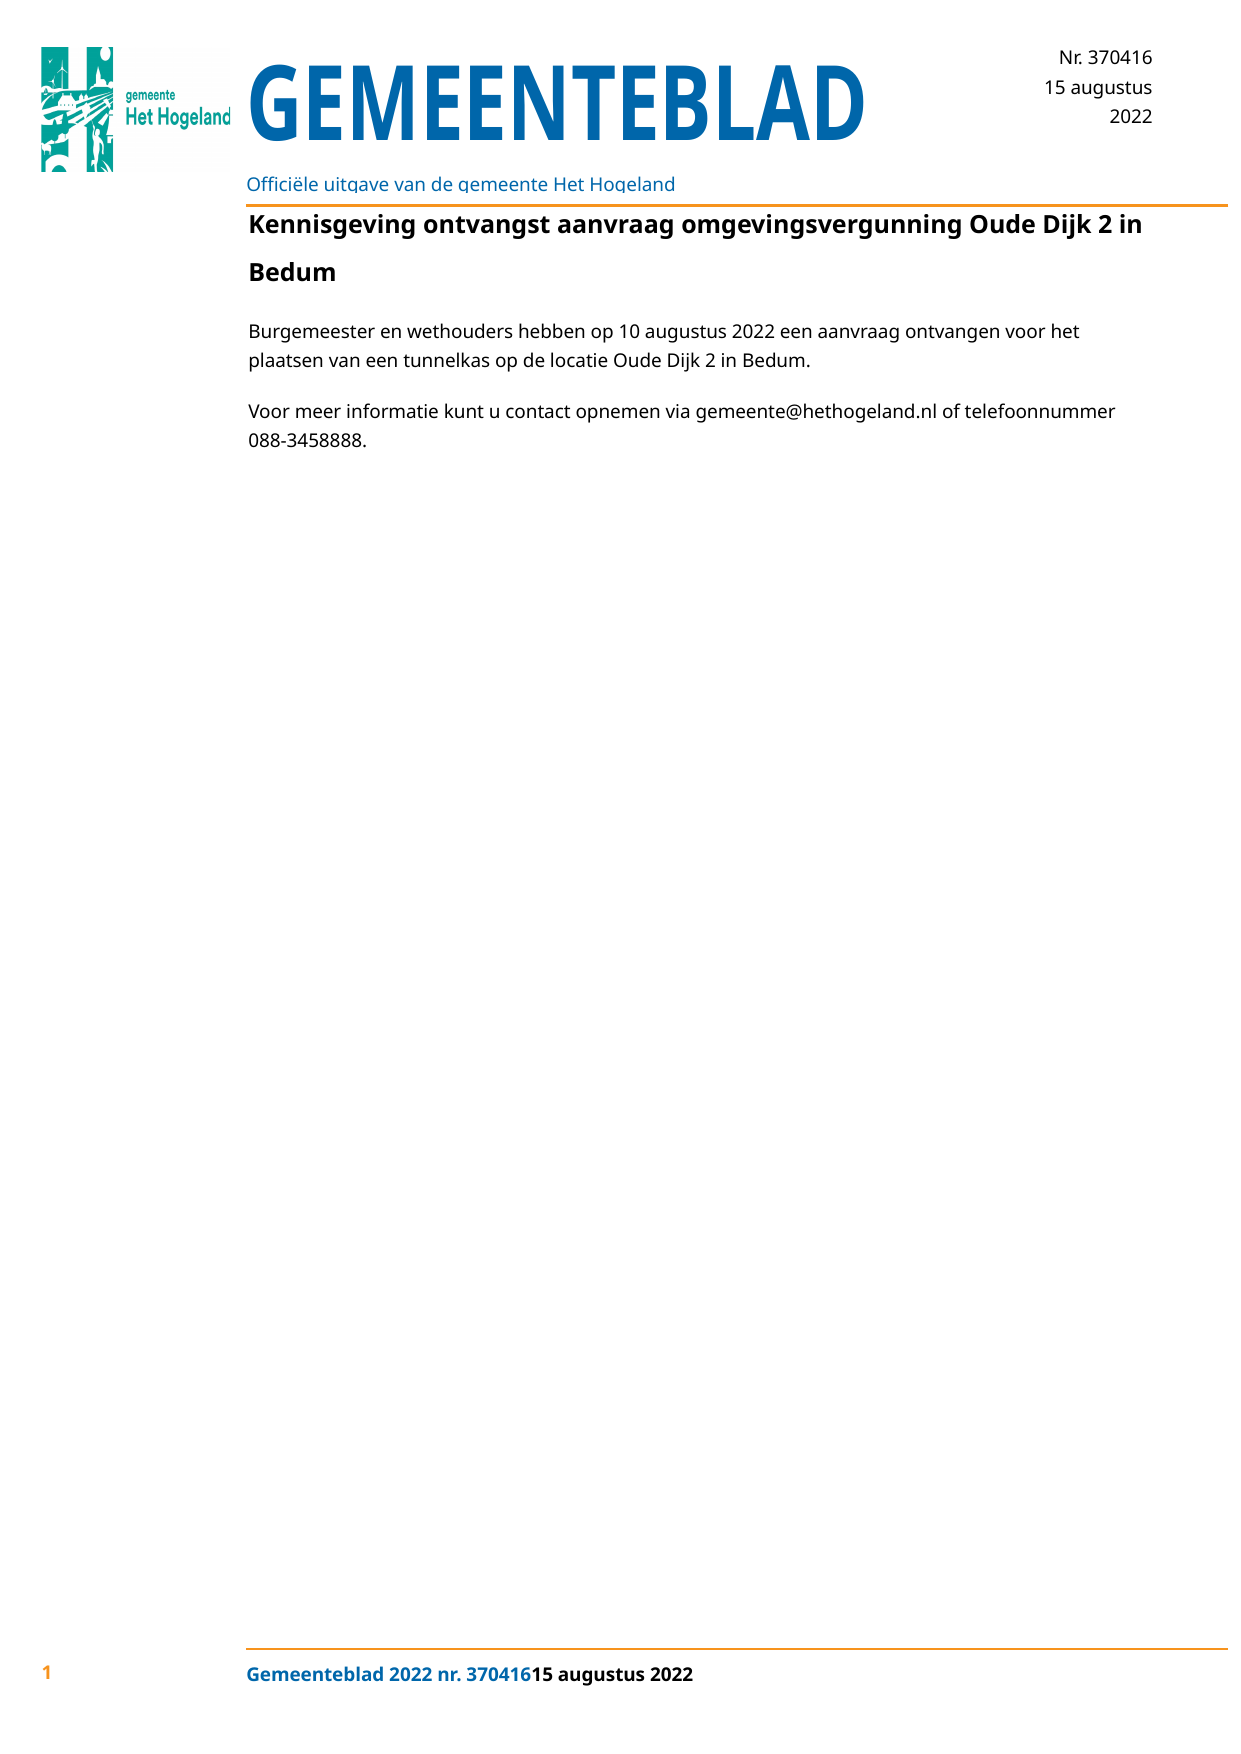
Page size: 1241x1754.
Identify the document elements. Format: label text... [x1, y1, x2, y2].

text Burgemeester en wethouders hebben op 10 augustus 2022 een aanvraag ontvangen voor het plaatsen van een tunnelkas op de locatie Oude Dijk 2 in Bedum. [248, 318, 1152, 373]
text Voor meer informatie kunt u contact opnemen via gemeente@hethogeland.nl of telefoonnummer 088-3458888. [248, 398, 1152, 453]
picture [41, 47, 231, 172]
text Kennisgeving ontvangst aanvraag omgevingsvergunning Oude Dijk 2 in Bedum [248, 207, 1152, 288]
